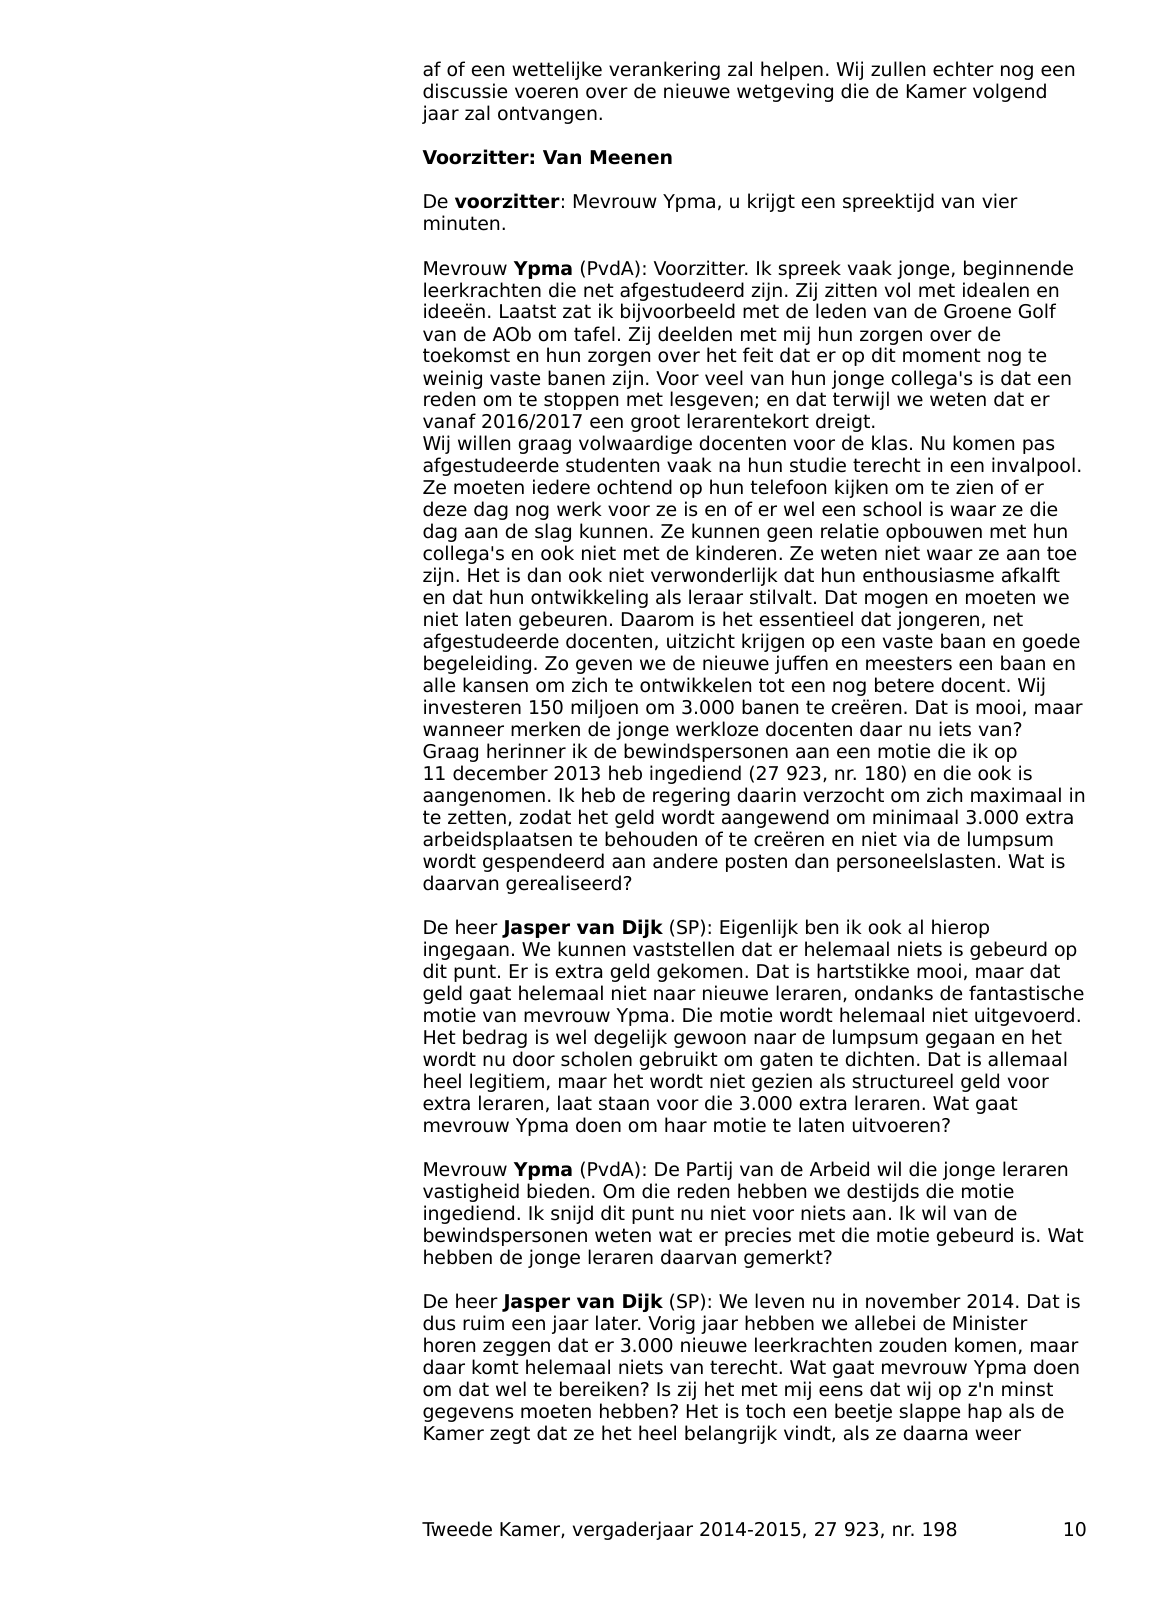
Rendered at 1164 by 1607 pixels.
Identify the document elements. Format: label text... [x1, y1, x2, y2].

text De heer Jasper van Dijk (SP): We leven nu in november 2014. Dat is dus ruim een jaar later. Vorig jaar hebben we allebei de Minister horen zeggen dat er 3.000 nieuwe leerkrachten zouden komen, maar daar komt helemaal niets van terecht. Wat gaat mevrouw Ypma doen om dat wel te bereiken? Is zij het met mij eens dat wij op z'n minst gegevens moeten hebben? Het is toch een beetje slappe hap als de Kamer zegt dat ze het heel belangrijk vindt, als ze daarna weer [422, 1291, 1087, 1445]
text Wij willen graag volwaardige docenten voor de klas. Nu komen pas afgestudeerde studenten vaak na hun studie terecht in een invalpool. Ze moeten iedere ochtend op hun telefoon kijken om te zien of er deze dag nog werk voor ze is en of er wel een school is waar ze die dag aan de slag kunnen. Ze kunnen geen relatie opbouwen met hun collega's en ook niet met de kinderen. Ze weten niet waar ze aan toe zijn. Het is dan ook niet verwonderlijk dat hun enthousiasme afkalft en dat hun ontwikkeling als leraar stilvalt. Dat mogen en moeten we niet laten gebeuren. Daarom is het essentieel dat jongeren, net afgestudeerde docenten, uitzicht krijgen op een vaste baan en goede begeleiding. Zo geven we de nieuwe juffen en meesters een baan en alle kansen om zich te ontwikkelen tot een nog betere docent. Wij investeren 150 miljoen om 3.000 banen te creëren. Dat is mooi, maar wanneer merken de jonge werkloze docenten daar nu iets van? [422, 433, 1087, 741]
text af of een wettelijke verankering zal helpen. Wij zullen echter nog een discussie voeren over de nieuwe wetgeving die de Kamer volgend jaar zal ontvangen. [422, 59, 1087, 125]
text Mevrouw Ypma (PvdA): Voorzitter. Ik spreek vaak jonge, beginnende leerkrachten die net afgestudeerd zijn. Zij zitten vol met idealen en ideeën. Laatst zat ik bijvoorbeeld met de leden van de Groene Golf van de AOb om tafel. Zij deelden met mij hun zorgen over de toekomst en hun zorgen over het feit dat er op dit moment nog te weinig vaste banen zijn. Voor veel van hun jonge collega's is dat een reden om te stoppen met lesgeven; en dat terwijl we weten dat er vanaf 2016/2017 een groot lerarentekort dreigt. [422, 257, 1087, 433]
subtitle Voorzitter: Van Meenen [422, 147, 1087, 169]
text Graag herinner ik de bewindspersonen aan een motie die ik op 11 december 2013 heb ingediend (27 923, nr. 180) en die ook is aangenomen. Ik heb de regering daarin verzocht om zich maximaal in te zetten, zodat het geld wordt aangewend om minimaal 3.000 extra arbeidsplaatsen te behouden of te creëren en niet via de lumpsum wordt gespendeerd aan andere posten dan personeelslasten. Wat is daarvan gerealiseerd? [422, 741, 1087, 895]
text Mevrouw Ypma (PvdA): De Partij van de Arbeid wil die jonge leraren vastigheid bieden. Om die reden hebben we destijds die motie ingediend. Ik snijd dit punt nu niet voor niets aan. Ik wil van de bewindspersonen weten wat er precies met die motie gebeurd is. Wat hebben de jonge leraren daarvan gemerkt? [422, 1159, 1087, 1269]
text De heer Jasper van Dijk (SP): Eigenlijk ben ik ook al hierop ingegaan. We kunnen vaststellen dat er helemaal niets is gebeurd op dit punt. Er is extra geld gekomen. Dat is hartstikke mooi, maar dat geld gaat helemaal niet naar nieuwe leraren, ondanks de fantastische motie van mevrouw Ypma. Die motie wordt helemaal niet uitgevoerd. Het bedrag is wel degelijk gewoon naar de lumpsum gegaan en het wordt nu door scholen gebruikt om gaten te dichten. Dat is allemaal heel legitiem, maar het wordt niet gezien als structureel geld voor extra leraren, laat staan voor die 3.000 extra leraren. Wat gaat mevrouw Ypma doen om haar motie te laten uitvoeren? [422, 917, 1087, 1137]
text De voorzitter: Mevrouw Ypma, u krijgt een spreektijd van vier minuten. [422, 191, 1087, 235]
